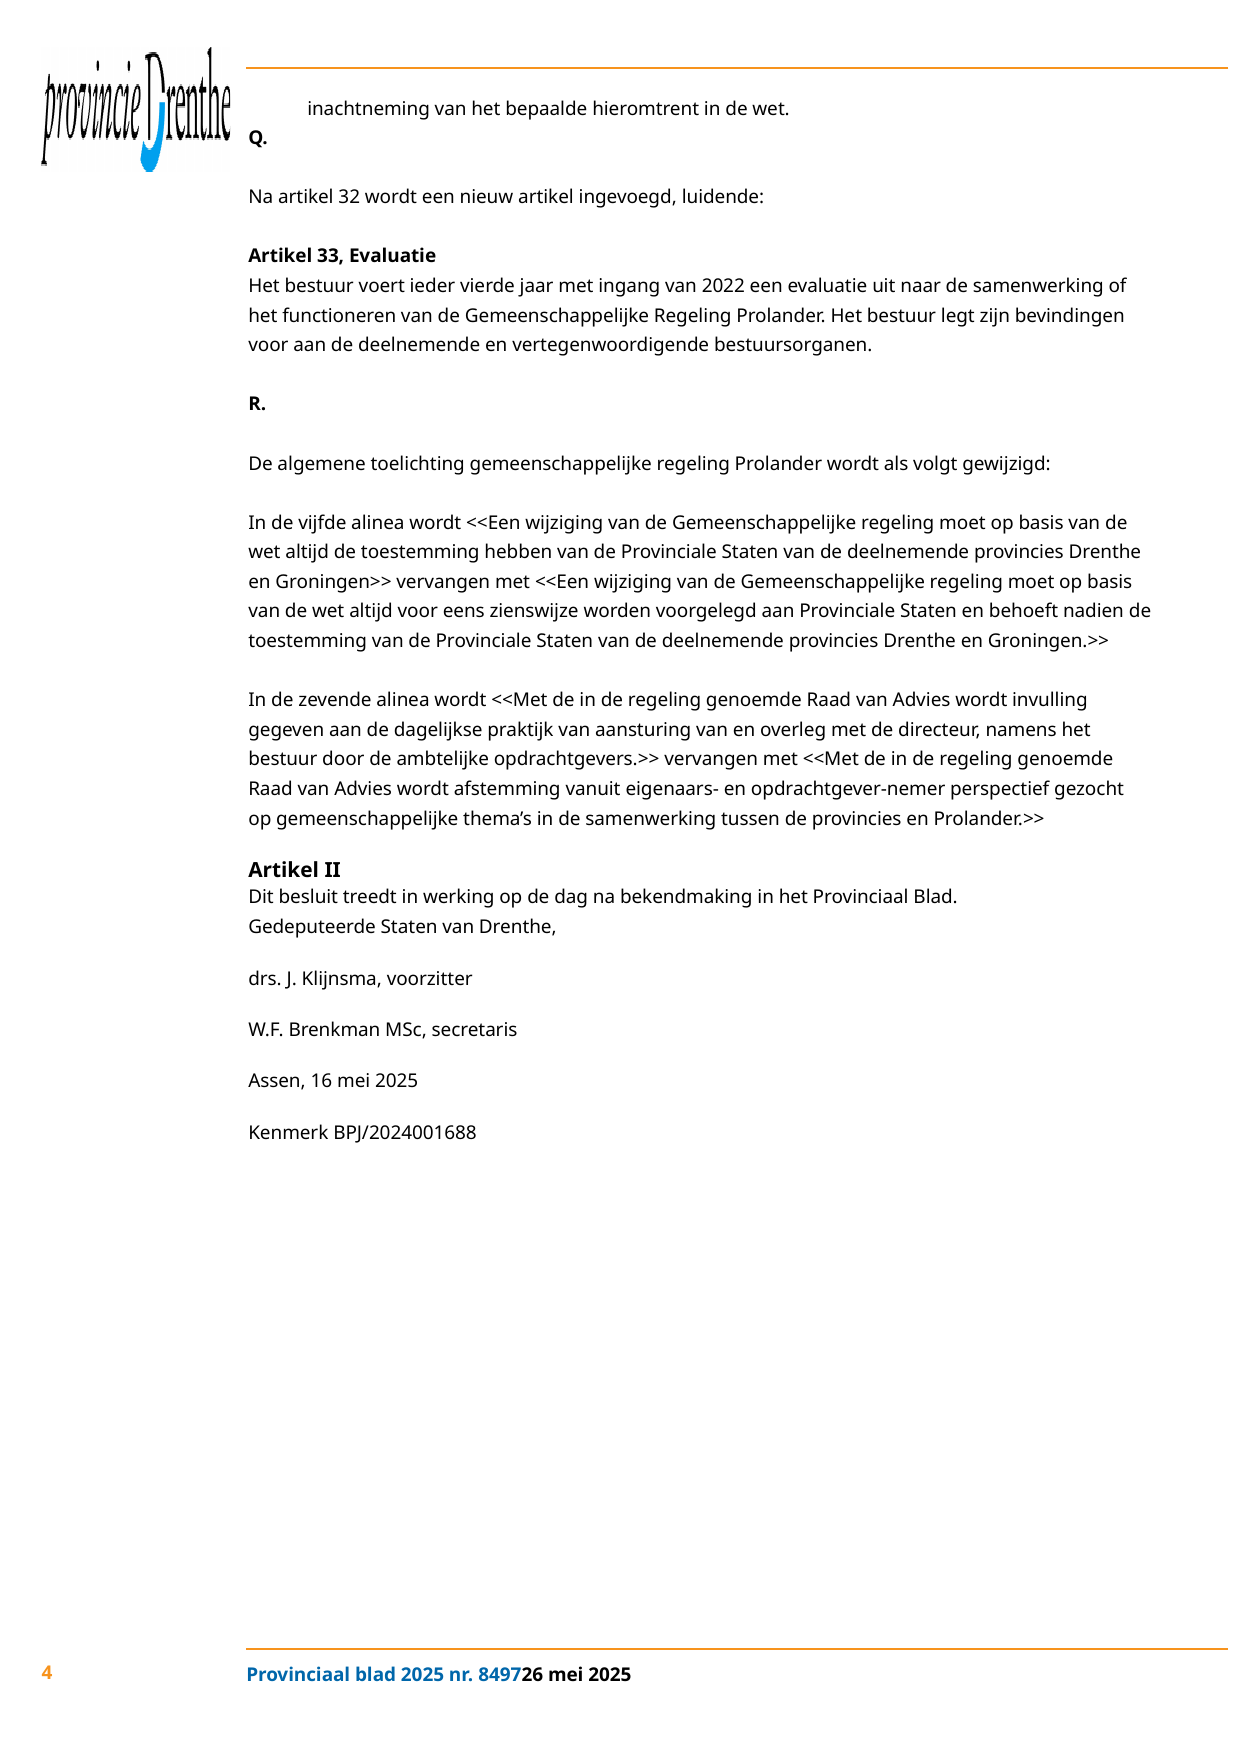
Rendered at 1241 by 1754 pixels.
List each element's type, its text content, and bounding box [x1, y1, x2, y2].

text Gedeputeerde Staten van Drenthe, [248, 913, 1152, 939]
text De algemene toelichting gemeenschappelijke regeling Prolander wordt als volgt gewijzigd: [248, 450, 1152, 476]
list inachtneming van het bepaalde hieromtrent in de wet. [248, 95, 1152, 121]
text Kenmerk BPJ/2024001688 [248, 1119, 1152, 1145]
text Artikel II [248, 855, 1152, 884]
text Dit besluit treedt in werking op de dag na bekendmaking in het Provinciaal Blad. [248, 884, 1152, 909]
text W.F. Brenkman MSc, secretaris [248, 1016, 1152, 1042]
text Q. [248, 124, 1152, 150]
text Assen, 16 mei 2025 [248, 1068, 1152, 1093]
text drs. J. Klijnsma, voorzitter [248, 965, 1152, 990]
text Na artikel 32 wordt een nieuw artikel ingevoegd, luidende: [248, 183, 1152, 209]
text Het bestuur voert ieder vierde jaar met ingang van 2022 een evaluatie uit naar de samenwerking of het functioneren van de Gemeenschappelijke Regeling Prolander. Het bestuur legt zijn bevindingen voor aan de deelnemende en vertegenwoordigende bestuursorganen. [248, 272, 1152, 357]
text R. [248, 391, 1152, 416]
picture [41, 47, 231, 172]
text Artikel 33, Evaluatie [248, 243, 1152, 268]
text In de zevende alinea wordt <<Met de in de regeling genoemde Raad van Advies wordt invulling gegeven aan de dagelijkse praktijk van aansturing van en overleg met de directeur, namens het bestuur door de ambtelijke opdrachtgevers.>> vervangen met <<Met de in de regeling genoemde Raad van Advies wordt afstemming vanuit eigenaars- en opdrachtgever-nemer perspectief gezocht op gemeenschappelijke thema’s in de samenwerking tussen de provincies en Prolander.>> [248, 686, 1152, 831]
text In de vijfde alinea wordt <<Een wijziging van de Gemeenschappelijke regeling moet op basis van de wet altijd de toestemming hebben van de Provinciale Staten van de deelnemende provincies Drenthe en Groningen>> vervangen met <<Een wijziging van de Gemeenschappelijke regeling moet op basis van de wet altijd voor eens zienswijze worden voorgelegd aan Provinciale Staten en behoeft nadien de toestemming van de Provinciale Staten van de deelnemende provincies Drenthe en Groningen.>> [248, 509, 1152, 653]
